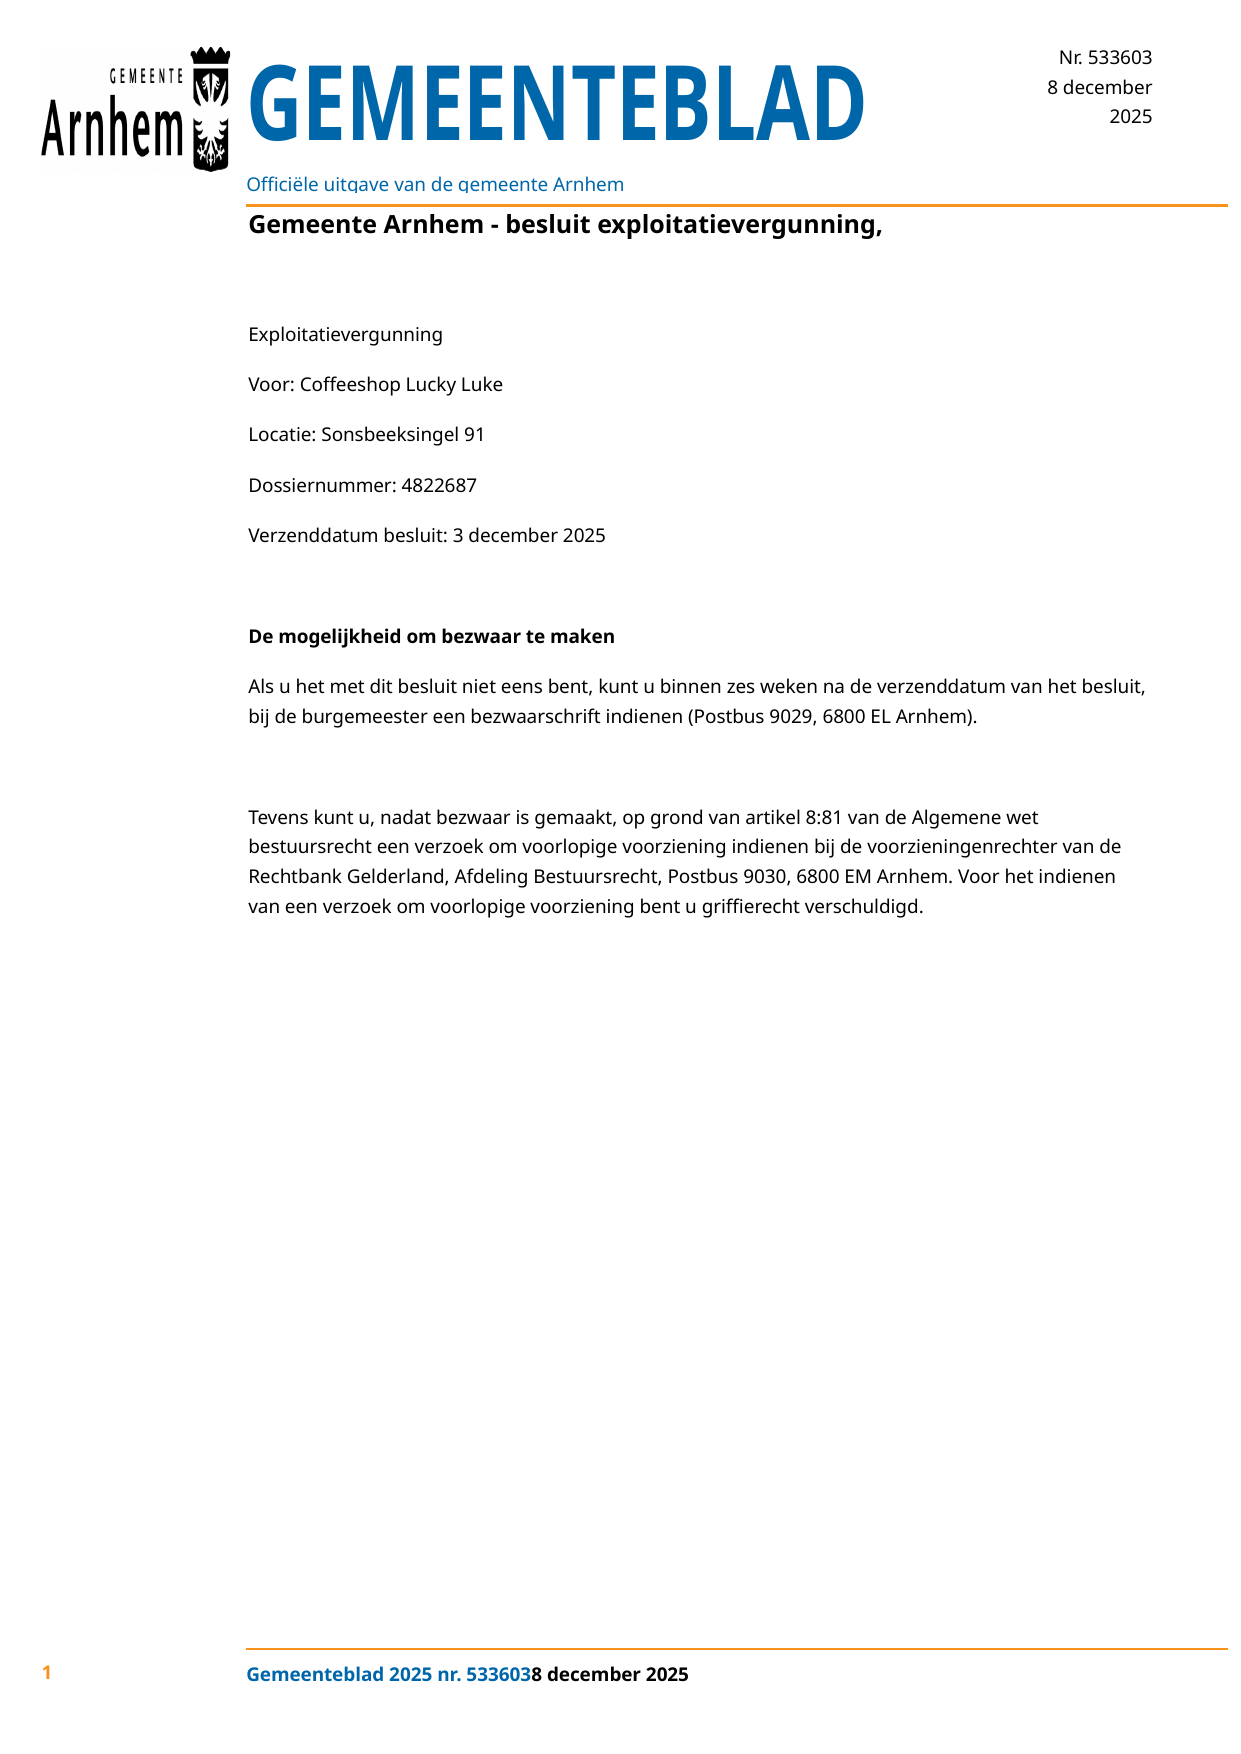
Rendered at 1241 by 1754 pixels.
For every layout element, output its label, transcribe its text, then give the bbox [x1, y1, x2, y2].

text Locatie: Sonsbeeksingel 91 [248, 422, 1152, 447]
text Verzenddatum besluit: 3 december 2025 [248, 522, 1152, 548]
text Dossiernummer: 4822687 [248, 472, 1152, 498]
text De mogelijkheid om bezwaar te maken [248, 623, 1152, 649]
picture [41, 47, 231, 172]
text Voor: Coffeeshop Lucky Luke [248, 371, 1152, 397]
text Exploitatievergunning [248, 321, 1152, 346]
text Gemeente Arnhem - besluit exploitatievergunning, [248, 207, 1152, 241]
text Tevens kunt u, nadat bezwaar is gemaakt, op grond van artikel 8:81 van de Algemene wet bestuursrecht een verzoek om voorlopige voorziening indienen bij de voorzieningenrechter van de Rechtbank Gelderland, Afdeling Bestuursrecht, Postbus 9030, 6800 EM Arnhem. Voor het indienen van een verzoek om voorlopige voorziening bent u griffierecht verschuldigd. [248, 804, 1152, 918]
text Als u het met dit besluit niet eens bent, kunt u binnen zes weken na de verzenddatum van het besluit, bij de burgemeester een bezwaarschrift indienen (Postbus 9029, 6800 EL Arnhem). [248, 674, 1152, 729]
